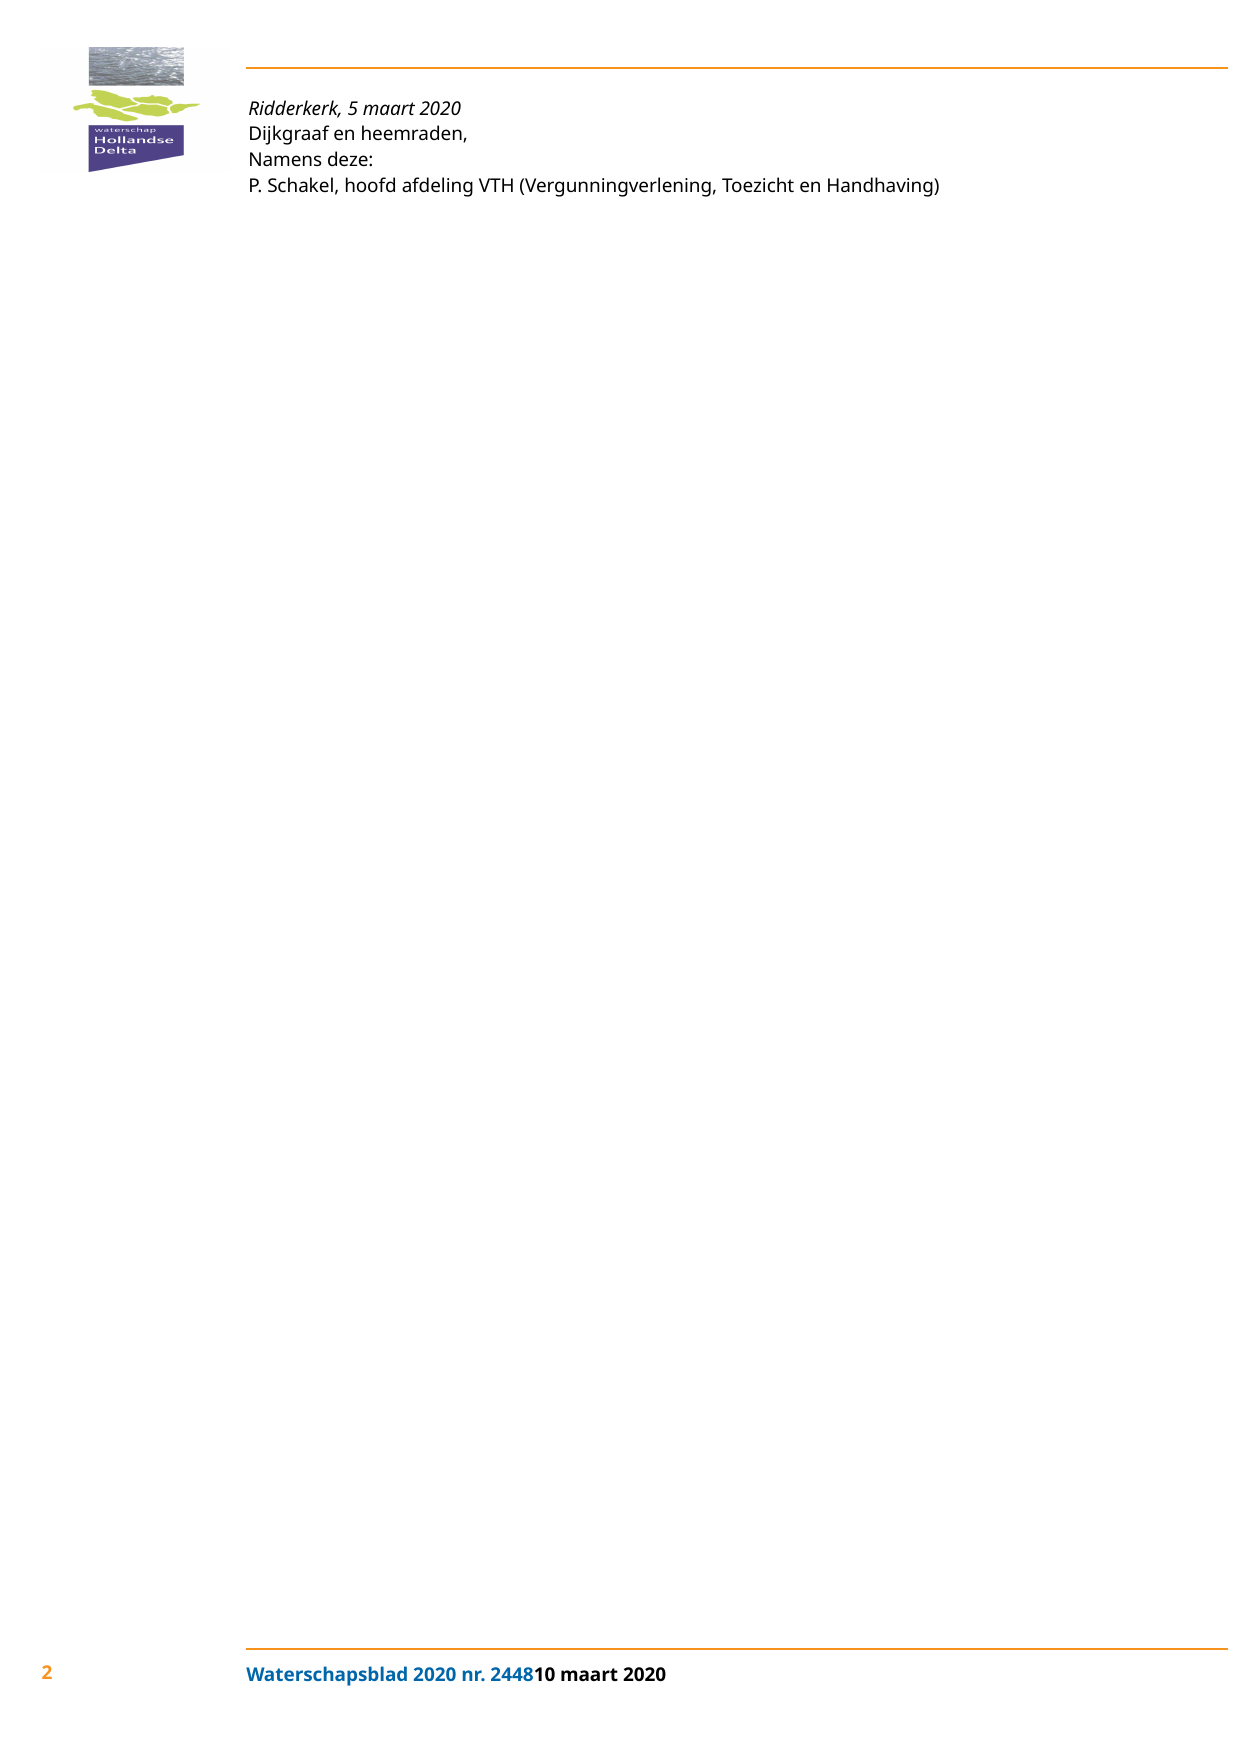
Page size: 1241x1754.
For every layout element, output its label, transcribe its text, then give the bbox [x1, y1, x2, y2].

picture [41, 47, 231, 172]
text Ridderkerk, 5 maart 2020 [248, 95, 1152, 121]
text Namens deze: [248, 146, 1152, 172]
text P. Schakel, hoofd afdeling VTH (Vergunningverlening, Toezicht en Handhaving) [248, 172, 1152, 198]
text Dijkgraaf en heemraden, [248, 121, 1152, 146]
